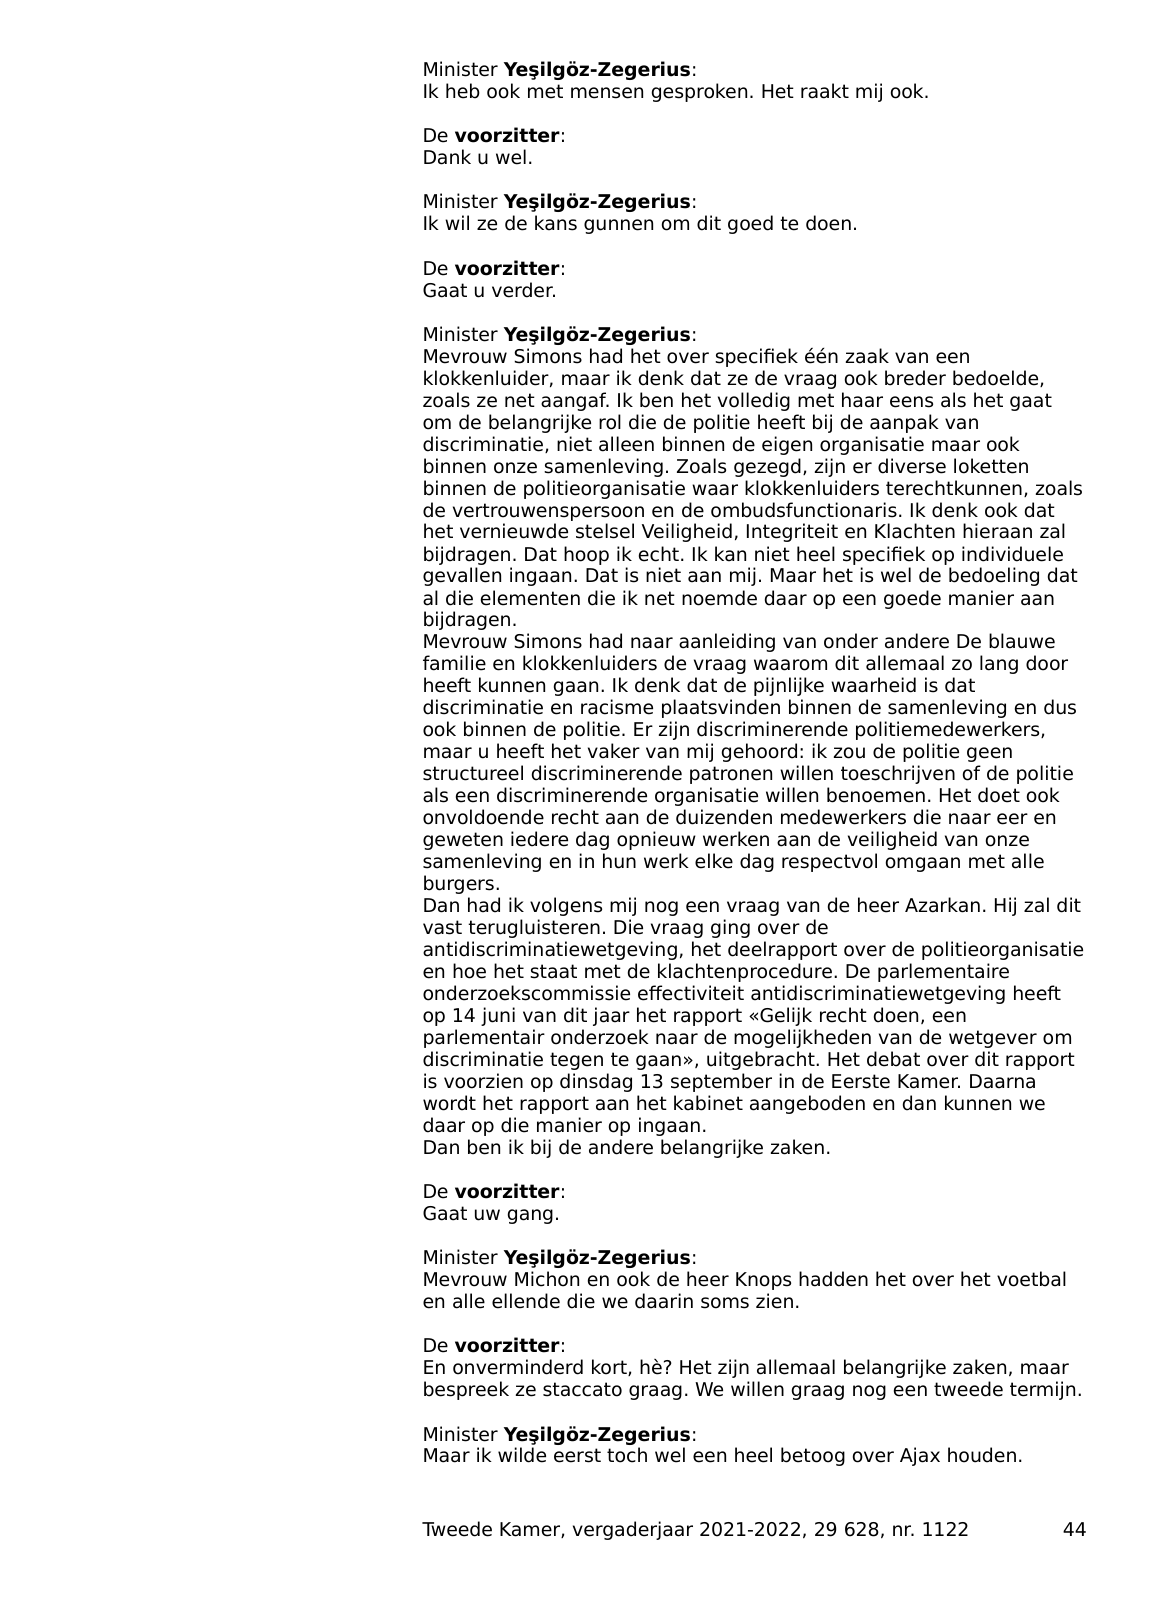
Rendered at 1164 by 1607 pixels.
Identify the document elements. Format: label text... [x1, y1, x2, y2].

text Minister Yeşilgöz-Zegerius: [422, 191, 1087, 213]
text En onverminderd kort, hè? Het zijn allemaal belangrijke zaken, maar bespreek ze staccato graag. We willen graag nog een tweede termijn. [422, 1357, 1087, 1401]
text Dan had ik volgens mij nog een vraag van de heer Azarkan. Hij zal dit vast terugluisteren. Die vraag ging over de antidiscriminatiewetgeving, het deelrapport over de politieorganisatie en hoe het staat met de klachtenprocedure. De parlementaire onderzoekscommissie effectiviteit antidiscriminatiewetgeving heeft op 14 juni van dit jaar het rapport «Gelijk recht doen, een parlementair onderzoek naar de mogelijkheden van de wetgever om discriminatie tegen te gaan», uitgebracht. Het debat over dit rapport is voorzien op dinsdag 13 september in de Eerste Kamer. Daarna wordt het rapport aan het kabinet aangeboden en dan kunnen we daar op die manier op ingaan. [422, 895, 1087, 1137]
text De voorzitter: [422, 125, 1087, 147]
text Gaat u verder. [422, 279, 1087, 301]
text Minister Yeşilgöz-Zegerius: [422, 59, 1087, 81]
text Mevrouw Michon en ook de heer Knops hadden het over het voetbal en alle ellende die we daarin soms zien. [422, 1269, 1087, 1313]
text Mevrouw Simons had het over specifiek één zaak van een klokkenluider, maar ik denk dat ze de vraag ook breder bedoelde, zoals ze net aangaf. Ik ben het volledig met haar eens als het gaat om de belangrijke rol die de politie heeft bij de aanpak van discriminatie, niet alleen binnen de eigen organisatie maar ook binnen onze samenleving. Zoals gezegd, zijn er diverse loketten binnen de politieorganisatie waar klokkenluiders terechtkunnen, zoals de vertrouwenspersoon en de ombudsfunctionaris. Ik denk ook dat het vernieuwde stelsel Veiligheid, Integriteit en Klachten hieraan zal bijdragen. Dat hoop ik echt. Ik kan niet heel specifiek op individuele gevallen ingaan. Dat is niet aan mij. Maar het is wel de bedoeling dat al die elementen die ik net noemde daar op een goede manier aan bijdragen. [422, 346, 1087, 631]
text De voorzitter: [422, 257, 1087, 279]
text De voorzitter: [422, 1335, 1087, 1357]
text Maar ik wilde eerst toch wel een heel betoog over Ajax houden. [422, 1445, 1087, 1467]
text Dank u wel. [422, 147, 1087, 169]
text Minister Yeşilgöz-Zegerius: [422, 1247, 1087, 1269]
text Ik heb ook met mensen gesproken. Het raakt mij ook. [422, 81, 1087, 103]
text Minister Yeşilgöz-Zegerius: [422, 1423, 1087, 1445]
text Minister Yeşilgöz-Zegerius: [422, 324, 1087, 346]
text Mevrouw Simons had naar aanleiding van onder andere De blauwe familie en klokkenluiders de vraag waarom dit allemaal zo lang door heeft kunnen gaan. Ik denk dat de pijnlijke waarheid is dat discriminatie en racisme plaatsvinden binnen de samenleving en dus ook binnen de politie. Er zijn discriminerende politiemedewerkers, maar u heeft het vaker van mij gehoord: ik zou de politie geen structureel discriminerende patronen willen toeschrijven of de politie als een discriminerende organisatie willen benoemen. Het doet ook onvoldoende recht aan de duizenden medewerkers die naar eer en geweten iedere dag opnieuw werken aan de veiligheid van onze samenleving en in hun werk elke dag respectvol omgaan met alle burgers. [422, 631, 1087, 895]
text De voorzitter: [422, 1181, 1087, 1203]
text Dan ben ik bij de andere belangrijke zaken. [422, 1137, 1087, 1159]
text Gaat uw gang. [422, 1203, 1087, 1225]
text Ik wil ze de kans gunnen om dit goed te doen. [422, 213, 1087, 235]
